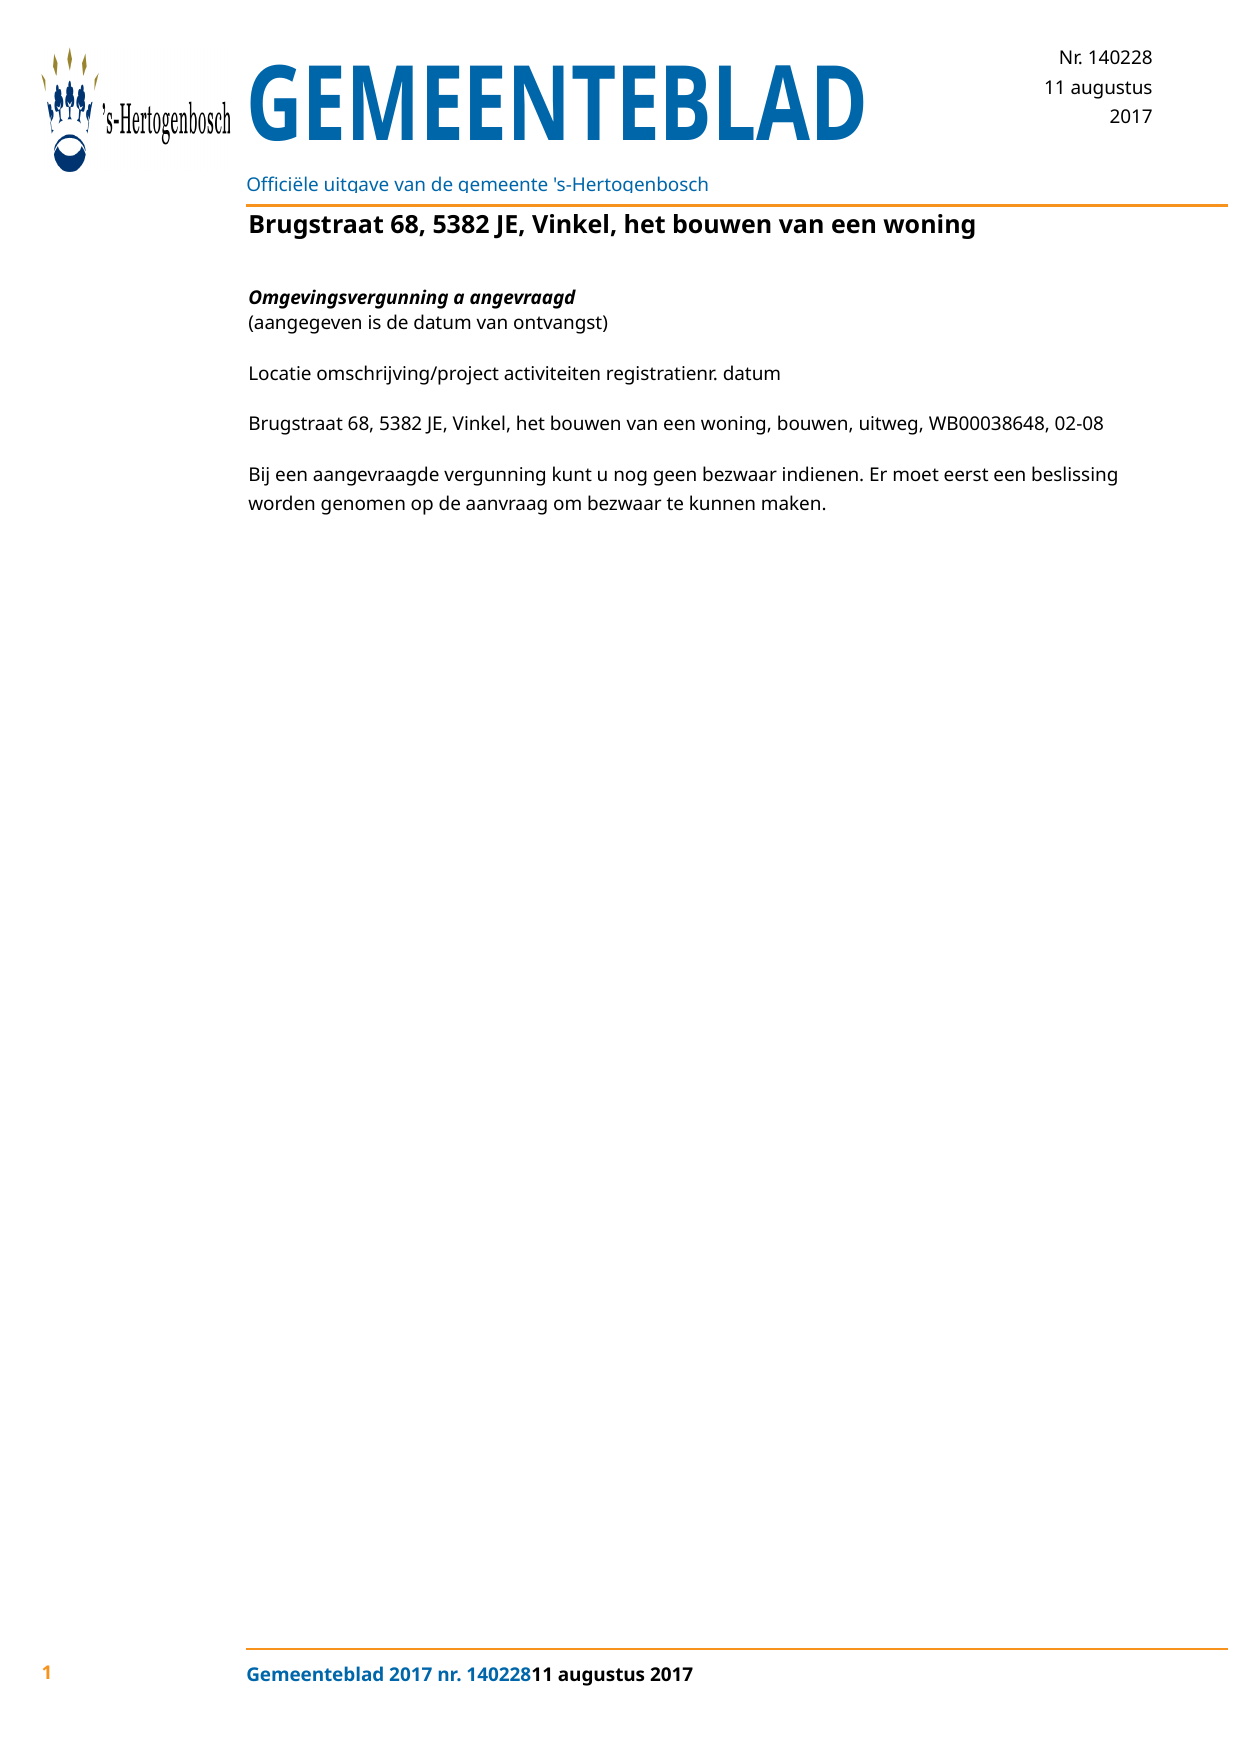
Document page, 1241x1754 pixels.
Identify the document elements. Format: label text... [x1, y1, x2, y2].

text Brugstraat 68, 5382 JE, Vinkel, het bouwen van een woning, bouwen, uitweg, WB00038648, 02-08 [248, 410, 1152, 436]
text (aangegeven is de datum van ontvangst) [248, 309, 1152, 335]
picture [41, 47, 231, 172]
text Locatie omschrijving/project activiteiten registratienr. datum [248, 360, 1152, 386]
text Brugstraat 68, 5382 JE, Vinkel, het bouwen van een woning [248, 207, 1152, 241]
text Omgevingsvergunning a angevraagd [248, 284, 1152, 309]
text Bij een aangevraagde vergunning kunt u nog geen bezwaar indienen. Er moet eerst een beslissing worden genomen op de aanvraag om bezwaar te kunnen maken. [248, 461, 1152, 516]
